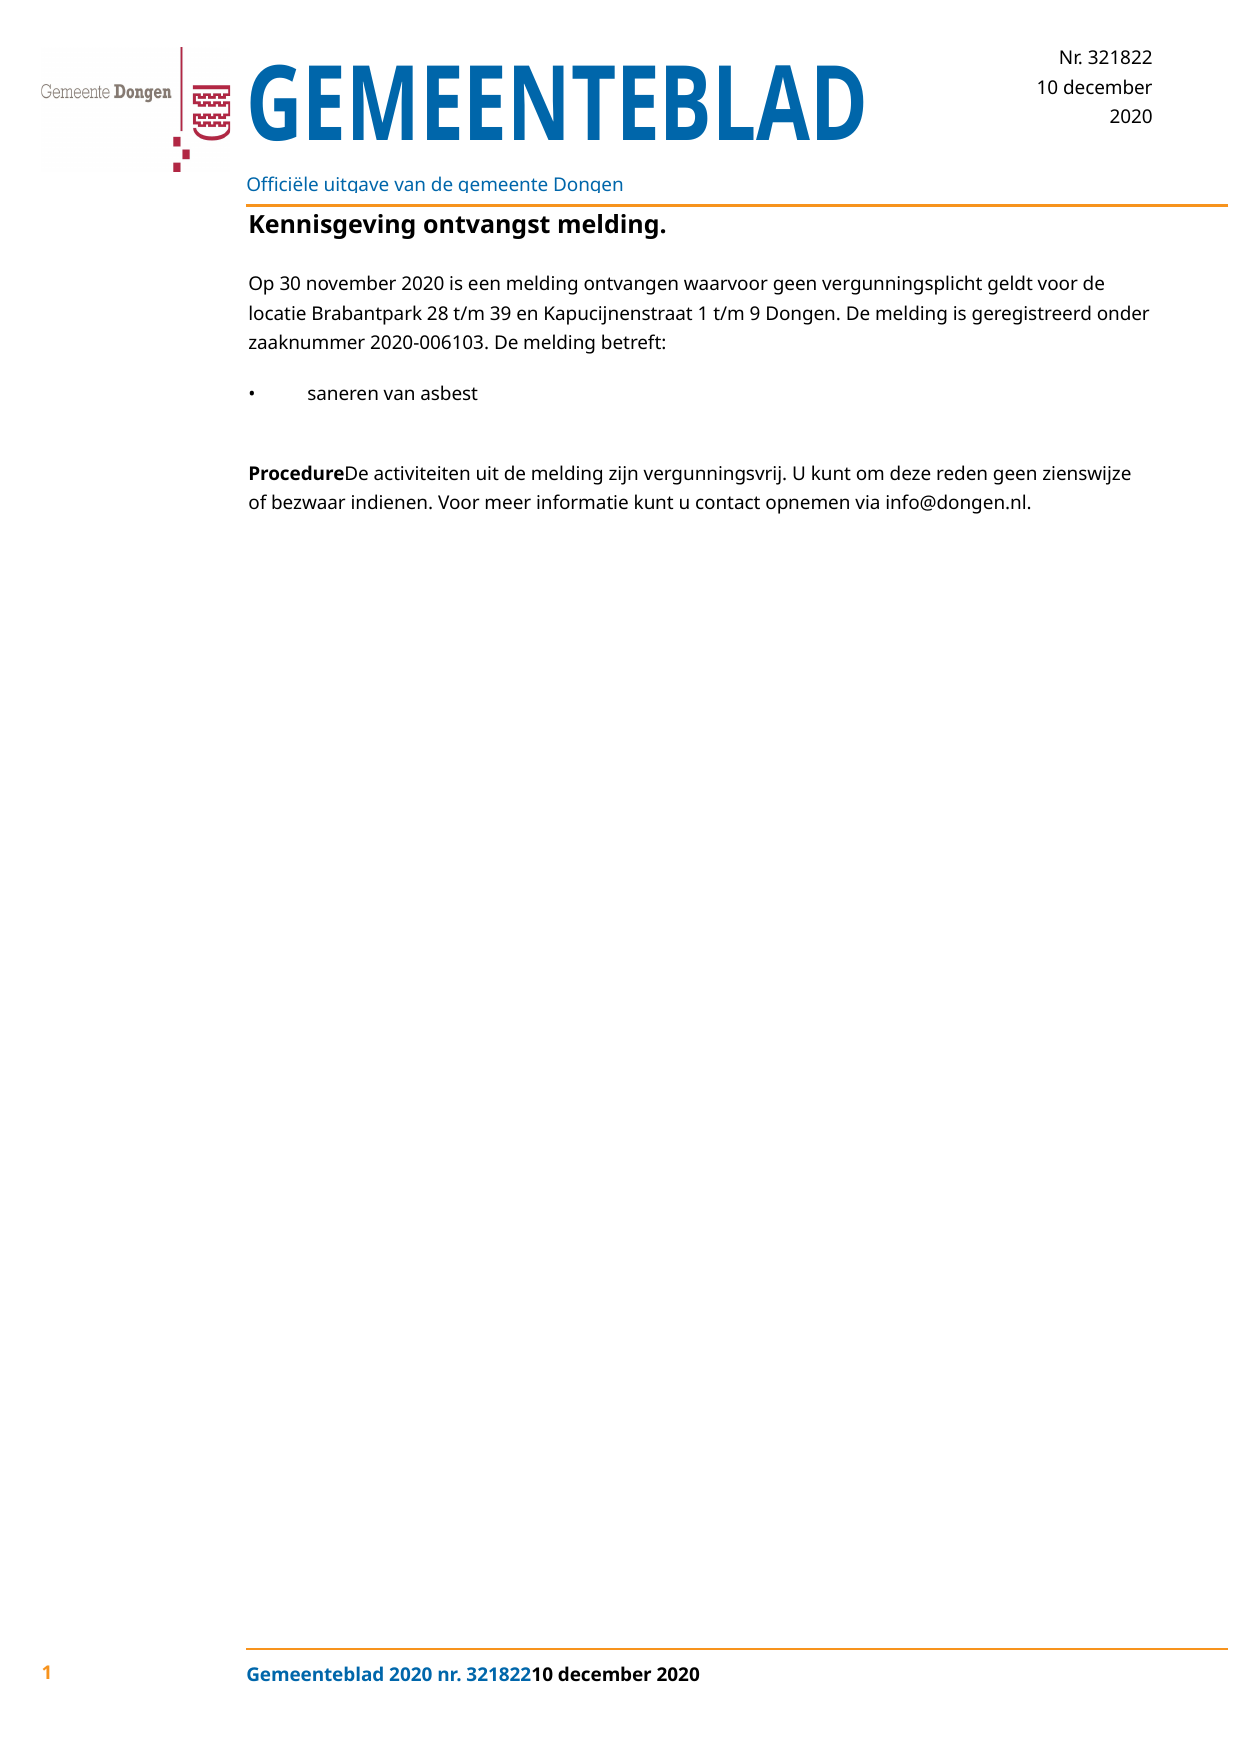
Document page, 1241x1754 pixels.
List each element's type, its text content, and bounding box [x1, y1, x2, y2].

text Kennisgeving ontvangst melding. [248, 207, 1152, 241]
picture [41, 47, 231, 172]
text ProcedureDe activiteiten uit de melding zijn vergunningsvrij. U kunt om deze reden geen zienswijze of bezwaar indienen. Voor meer informatie kunt u contact opnemen via info@dongen.nl. [248, 460, 1152, 515]
list saneren van asbest [248, 380, 1152, 406]
text Op 30 november 2020 is een melding ontvangen waarvoor geen vergunningsplicht geldt voor de locatie Brabantpark 28 t/m 39 en Kapucijnenstraat 1 t/m 9 Dongen. De melding is geregistreerd onder zaaknummer 2020-006103. De melding betreft: [248, 270, 1152, 355]
